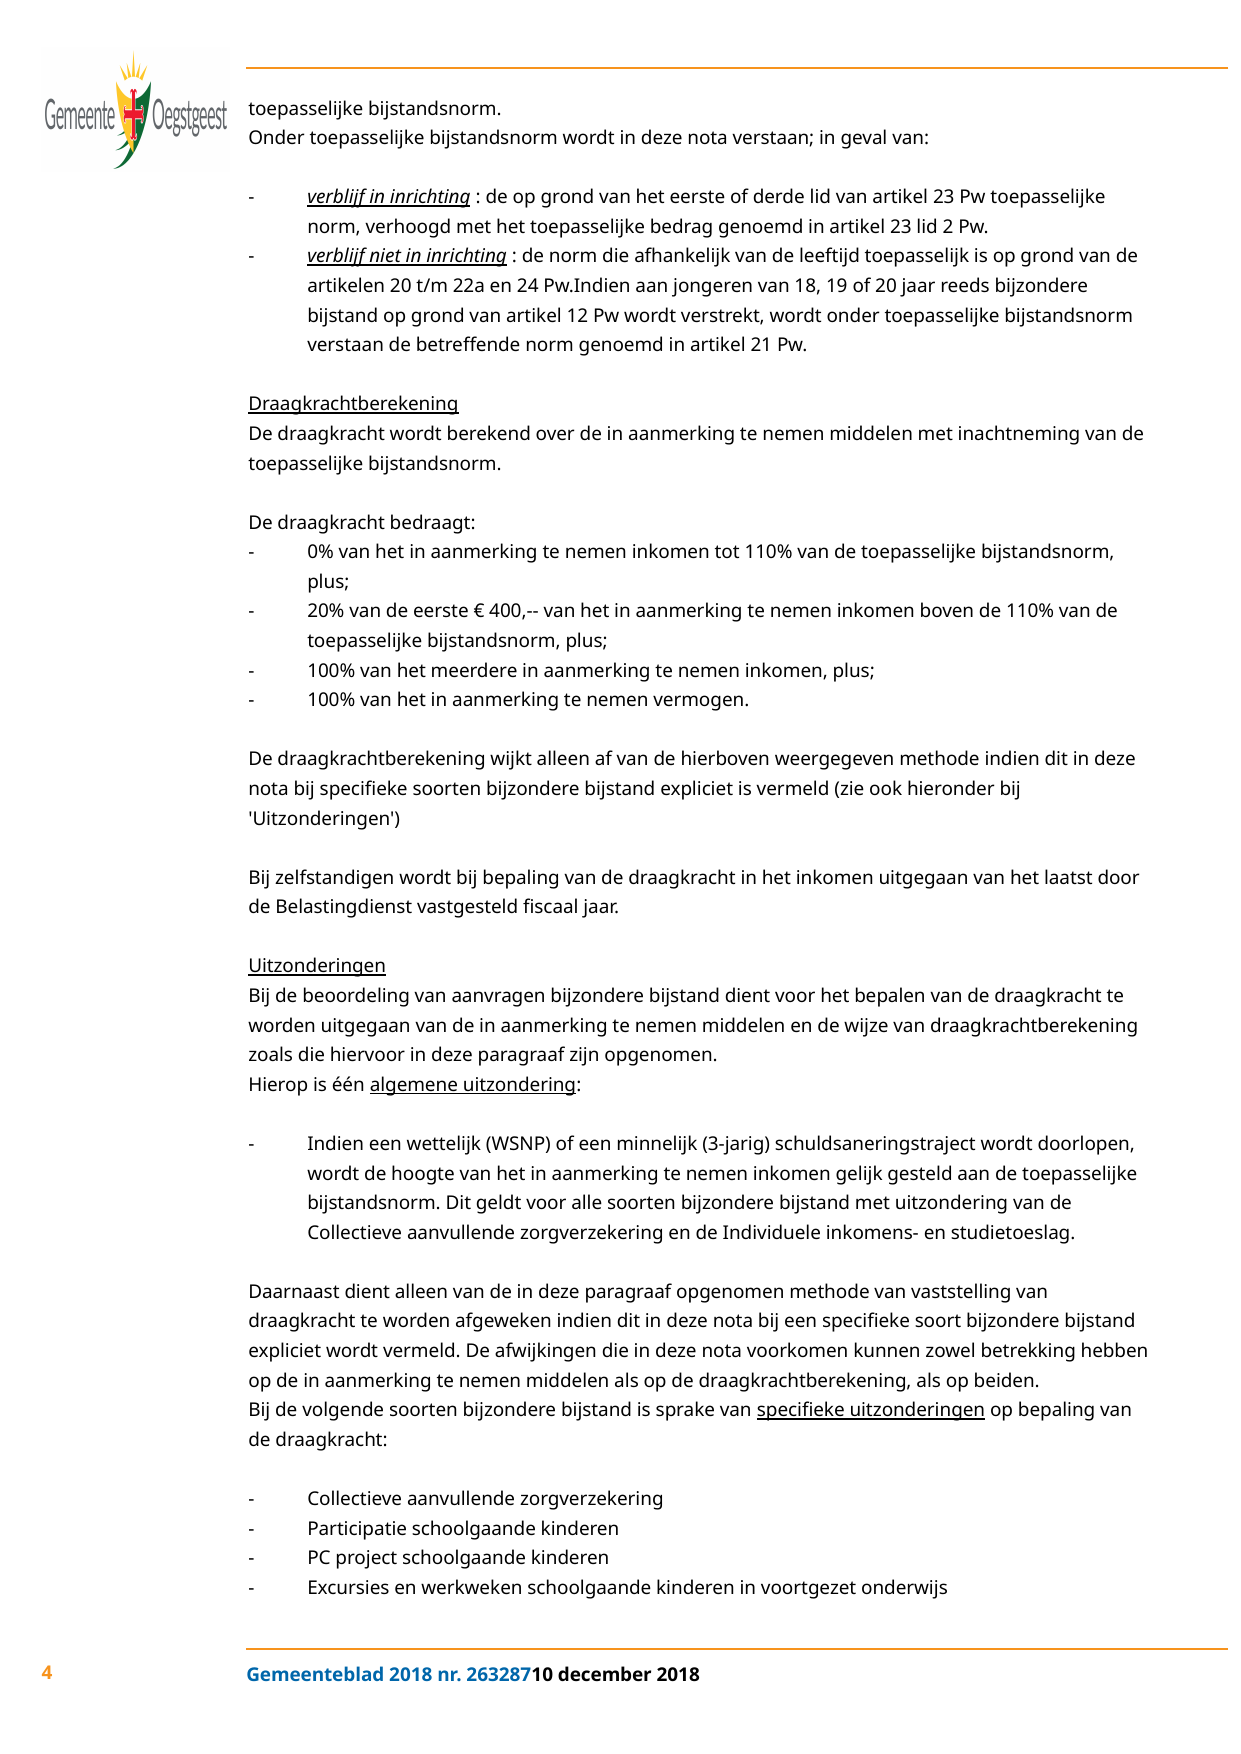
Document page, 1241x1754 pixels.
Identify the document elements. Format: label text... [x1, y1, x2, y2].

text toepasselijke bijstandsnorm. [248, 95, 1152, 121]
text Bij de volgende soorten bijzondere bijstand is sprake van specifieke uitzonderingen op bepaling van de draagkracht: [248, 1396, 1152, 1452]
text De draagkracht bedraagt: [248, 509, 1152, 535]
list Indien een wettelijk (WSNP) of een minnelijk (3-jarig) schuldsaneringstraject wordt doorlopen, wordt de hoogte van het in aanmerking te nemen inkomen gelijk gesteld aan de toepasselijke bijstandsnorm. Dit geldt voor alle soorten bijzondere bijstand met uitzondering van de Collectieve aanvullende zorgverzekering en de Individuele inkomens- en studietoeslag. [248, 1130, 1152, 1245]
picture [41, 47, 231, 172]
list Collectieve aanvullende zorgverzekering [248, 1485, 1152, 1511]
list PC project schoolgaande kinderen [248, 1544, 1152, 1570]
list verblijf in inrichting : de op grond van het eerste of derde lid van artikel 23 Pw toepasselijke norm, verhoogd met het toepasselijke bedrag genoemd in artikel 23 lid 2 Pw. [248, 183, 1152, 239]
text Bij zelfstandigen wordt bij bepaling van de draagkracht in het inkomen uitgegaan van het laatst door de Belastingdienst vastgesteld fiscaal jaar. [248, 864, 1152, 919]
text Uitzonderingen [248, 953, 1152, 978]
list verblijf niet in inrichting : de norm die afhankelijk van de leeftijd toepasselijk is op grond van de artikelen 20 t/m 22a en 24 Pw.Indien aan jongeren van 18, 19 of 20 jaar reeds bijzondere bijstand op grond van artikel 12 Pw wordt verstrekt, wordt onder toepasselijke bijstandsnorm verstaan de betreffende norm genoemd in artikel 21 Pw. [248, 243, 1152, 357]
list 100% van het meerdere in aanmerking te nemen inkomen, plus; [248, 657, 1152, 683]
text Onder toepasselijke bijstandsnorm wordt in deze nota verstaan; in geval van: [248, 124, 1152, 150]
text De draagkrachtberekening wijkt alleen af van de hierboven weergegeven methode indien dit in deze nota bij specifieke soorten bijzondere bijstand expliciet is vermeld (zie ook hieronder bij 'Uitzonderingen') [248, 746, 1152, 831]
list 100% van het in aanmerking te nemen vermogen. [248, 686, 1152, 712]
text De draagkracht wordt berekend over de in aanmerking te nemen middelen met inachtneming van de toepasselijke bijstandsnorm. [248, 420, 1152, 476]
list Participatie schoolgaande kinderen [248, 1515, 1152, 1541]
text Daarnaast dient alleen van de in deze paragraaf opgenomen methode van vaststelling van draagkracht te worden afgeweken indien dit in deze nota bij een specifieke soort bijzondere bijstand expliciet wordt vermeld. De afwijkingen die in deze nota voorkomen kunnen zowel betrekking hebben op de in aanmerking te nemen middelen als op de draagkrachtberekening, als op beiden. [248, 1278, 1152, 1393]
list Excursies en werkweken schoolgaande kinderen in voortgezet onderwijs [248, 1574, 1152, 1600]
text Draagkrachtberekening [248, 391, 1152, 416]
list 20% van de eerste € 400,-- van het in aanmerking te nemen inkomen boven de 110% van de toepasselijke bijstandsnorm, plus; [248, 598, 1152, 653]
text Hierop is één algemene uitzondering: [248, 1071, 1152, 1097]
list 0% van het in aanmerking te nemen inkomen tot 110% van de toepasselijke bijstandsnorm, plus; [248, 538, 1152, 594]
text Bij de beoordeling van aanvragen bijzondere bijstand dient voor het bepalen van de draagkracht te worden uitgegaan van de in aanmerking te nemen middelen en de wijze van draagkrachtberekening zoals die hiervoor in deze paragraaf zijn opgenomen. [248, 982, 1152, 1067]
